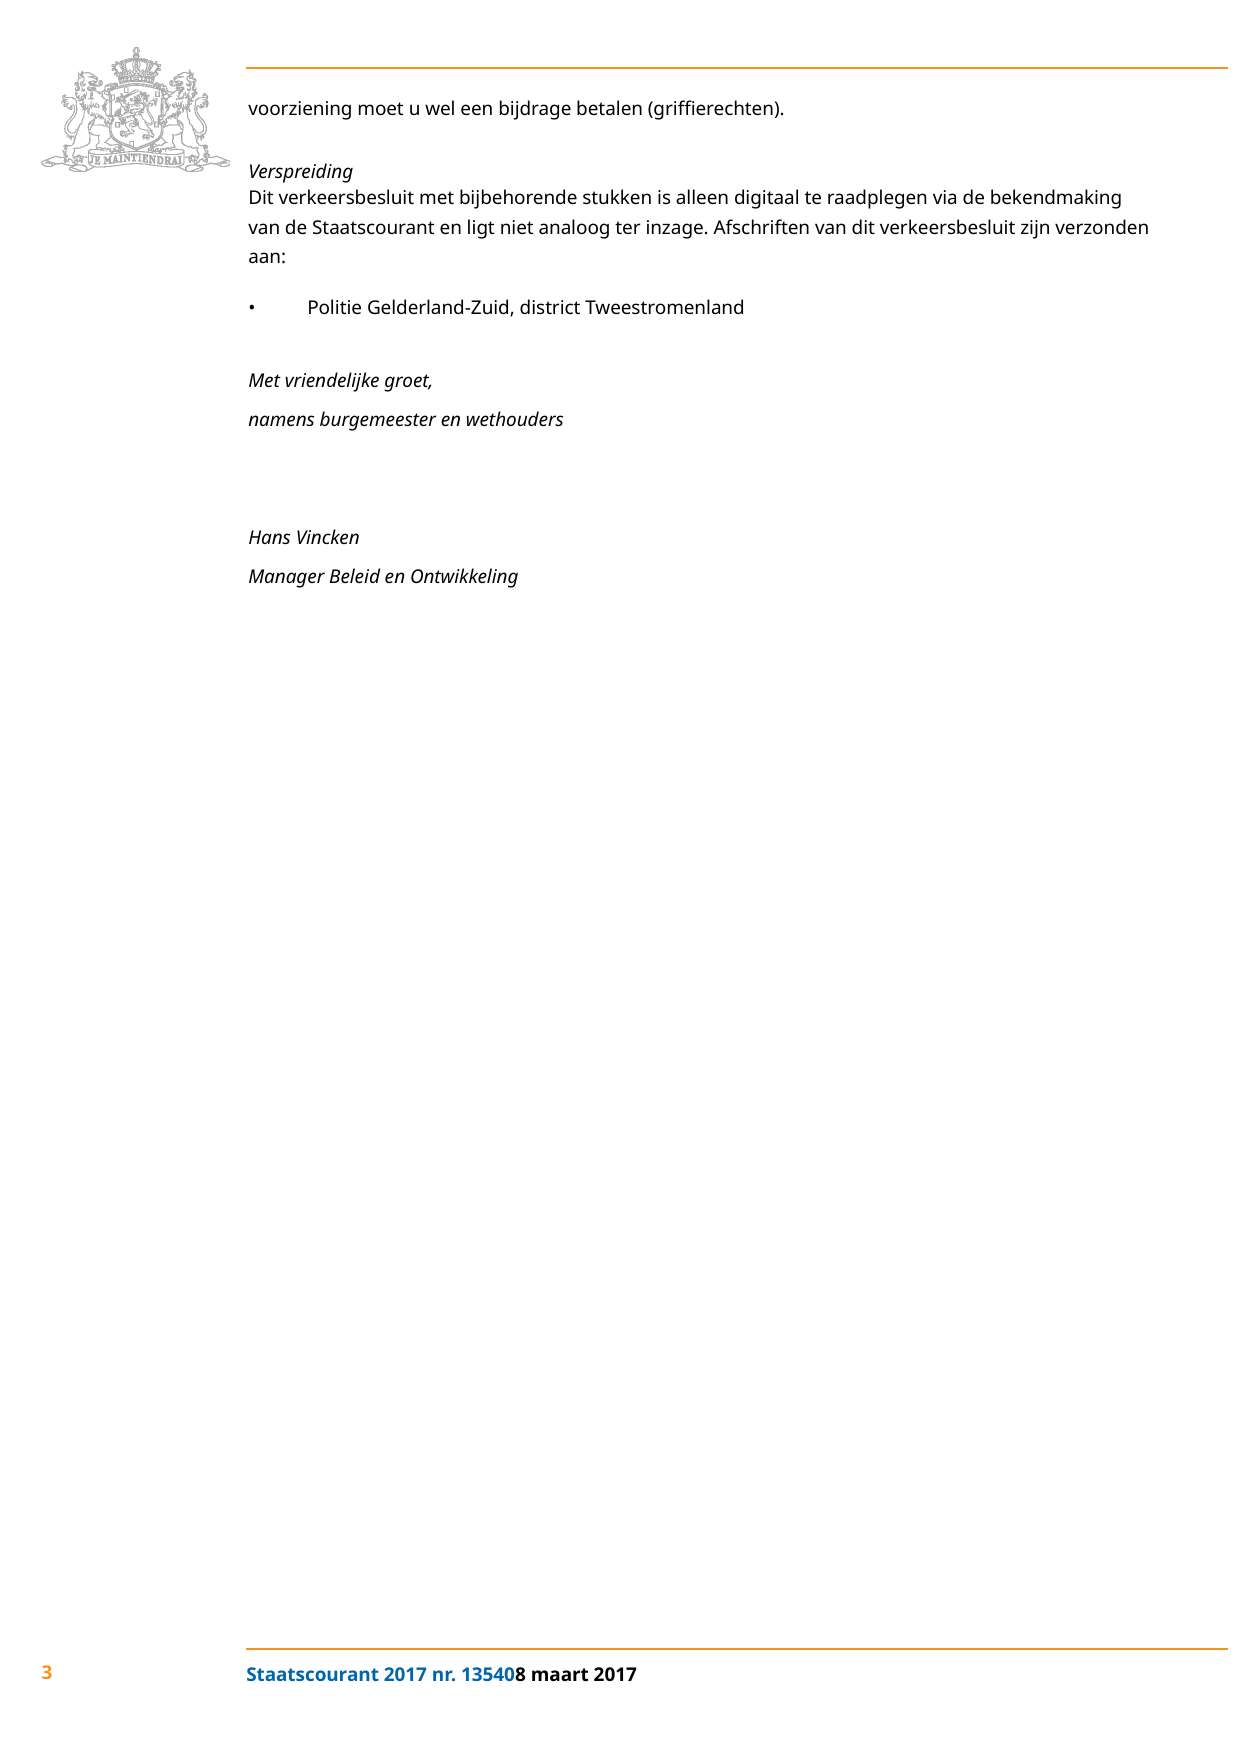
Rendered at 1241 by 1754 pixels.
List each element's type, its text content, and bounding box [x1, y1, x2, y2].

text Dit verkeersbesluit met bijbehorende stukken is alleen digitaal te raadplegen via de bekendmaking van de Staatscourant en ligt niet analoog ter inzage. Afschriften van dit verkeersbesluit zijn verzonden aan: [248, 184, 1152, 269]
text Hans Vincken [248, 524, 1152, 549]
picture [41, 47, 231, 172]
text voorziening moet u wel een bijdrage betalen (griffierechten). [248, 95, 1152, 121]
text Met vriendelijke groet, [248, 367, 1152, 392]
text namens burgemeester en wethouders [248, 406, 1152, 432]
list Politie Gelderland-Zuid, district Tweestromenland [248, 294, 1152, 320]
text Verspreiding [248, 159, 1152, 184]
text Manager Beleid en Ontwikkeling [248, 563, 1152, 589]
